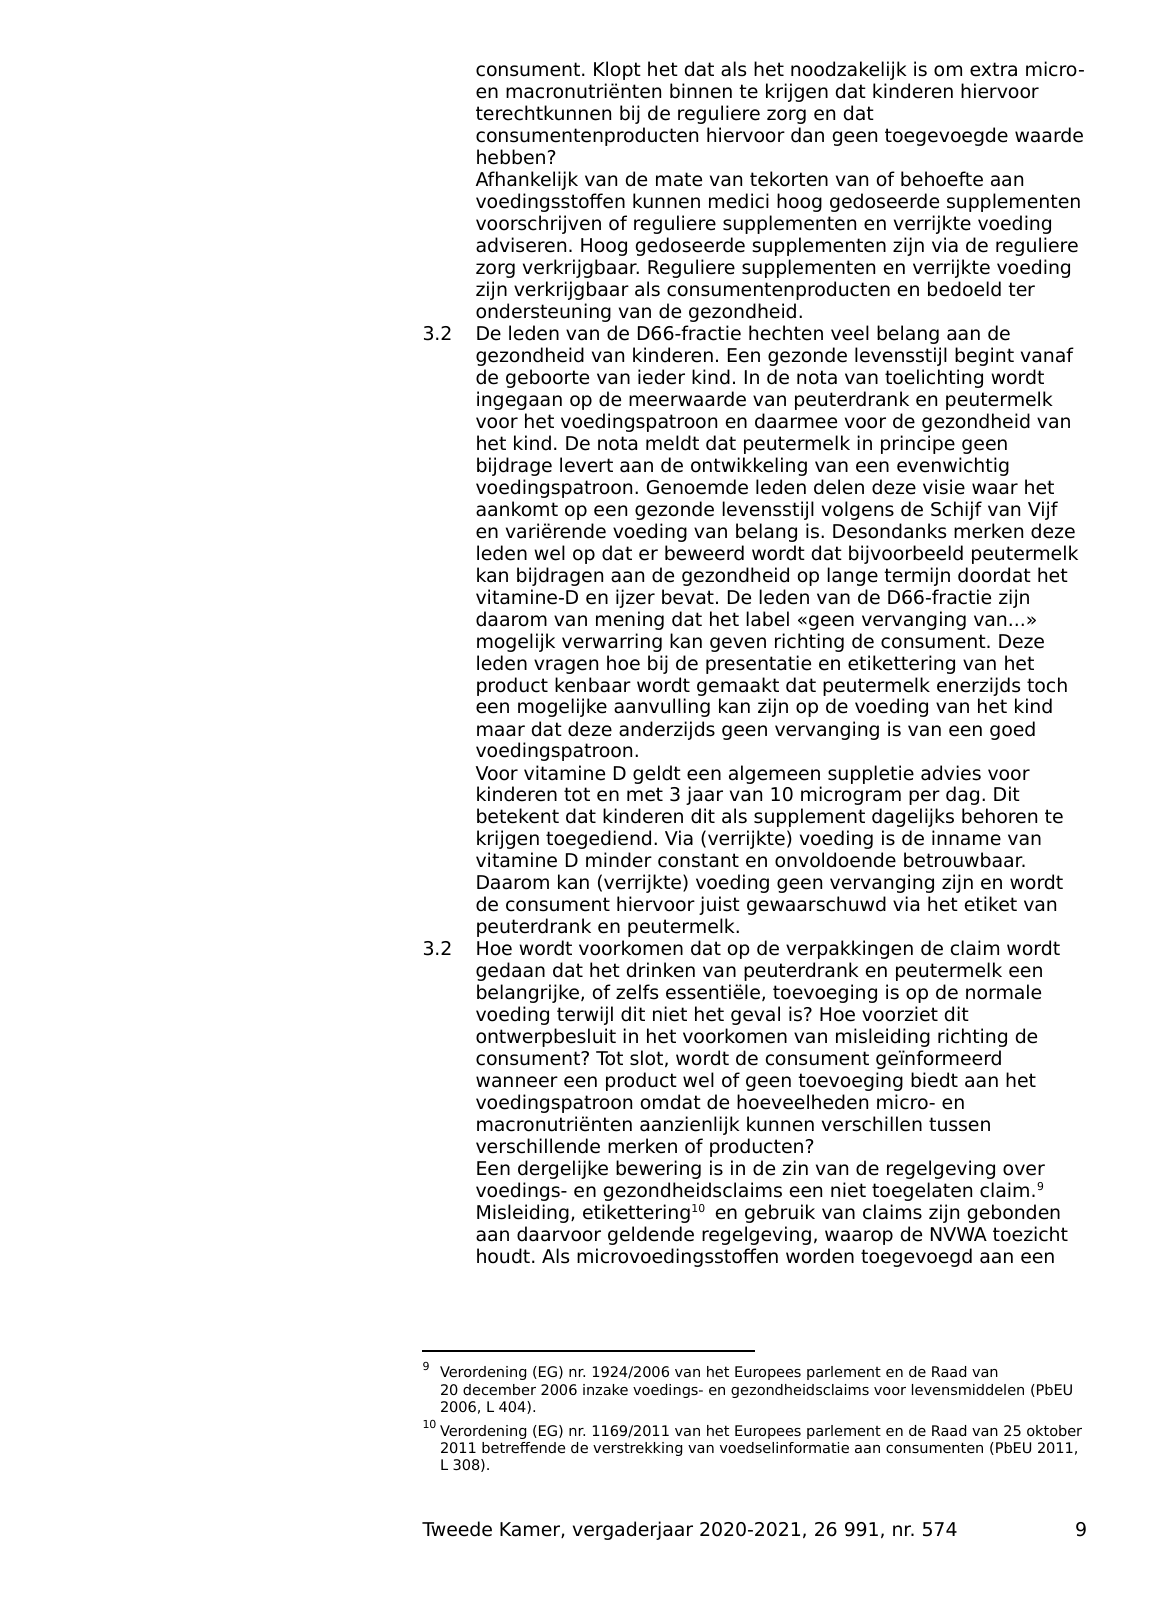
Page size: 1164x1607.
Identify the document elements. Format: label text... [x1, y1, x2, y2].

text consument. Klopt het dat als het noodzakelijk is om extra micro- en macronutriënten binnen te krijgen dat kinderen hiervoor terechtkunnen bij de reguliere zorg en dat consumentenproducten hiervoor dan geen toegevoegde waarde hebben? [422, 59, 1087, 169]
text Een dergelijke bewering is in de zin van de regelgeving over voedings- en gezondheidsclaims een niet toegelaten claim. Misleiding, etikettering en gebruik van claims zijn gebonden aan daarvoor geldende regelgeving, waarop de NVWA toezicht houdt. Als microvoedingsstoffen worden toegevoegd aan een [475, 1158, 1087, 1268]
text Voor vitamine D geldt een algemeen suppletie advies voor kinderen tot en met 3 jaar van 10 microgram per dag. Dit betekent dat kinderen dit als supplement dagelijks behoren te krijgen toegediend. Via (verrijkte) voeding is de inname van vitamine D minder constant en onvoldoende betrouwbaar. Daarom kan (verrijkte) voeding geen vervanging zijn en wordt de consument hiervoor juist gewaarschuwd via het etiket van peuterdrank en peutermelk. [475, 762, 1087, 938]
text 3.2 De leden van de D66-fractie hechten veel belang aan de gezondheid van kinderen. Een gezonde levensstijl begint vanaf de geboorte van ieder kind. In de nota van toelichting wordt ingegaan op de meerwaarde van peuterdrank en peutermelk voor het voedingspatroon en daarmee voor de gezondheid van het kind. De nota meldt dat peutermelk in principe geen bijdrage levert aan de ontwikkeling van een evenwichtig voedingspatroon. Genoemde leden delen deze visie waar het aankomt op een gezonde levensstijl volgens de Schijf van Vijf en variërende voeding van belang is. Desondanks merken deze leden wel op dat er beweerd wordt dat bijvoorbeeld peutermelk kan bijdragen aan de gezondheid op lange termijn doordat het vitamine-D en ijzer bevat. De leden van de D66-fractie zijn daarom van mening dat het label «geen vervanging van...» mogelijk verwarring kan geven richting de consument. Deze leden vragen hoe bij de presentatie en etikettering van het product kenbaar wordt gemaakt dat peutermelk enerzijds toch een mogelijke aanvulling kan zijn op de voeding van het kind maar dat deze anderzijds geen vervanging is van een goed voedingspatroon. [422, 323, 1087, 762]
text 3.2 Hoe wordt voorkomen dat op de verpakkingen de claim wordt gedaan dat het drinken van peuterdrank en peutermelk een belangrijke, of zelfs essentiële, toevoeging is op de normale voeding terwijl dit niet het geval is? Hoe voorziet dit ontwerpbesluit in het voorkomen van misleiding richting de consument? Tot slot, wordt de consument geïnformeerd wanneer een product wel of geen toevoeging biedt aan het voedingspatroon omdat de hoeveelheden micro- en macronutriënten aanzienlijk kunnen verschillen tussen verschillende merken of producten? [422, 938, 1087, 1158]
text Afhankelijk van de mate van tekorten van of behoefte aan voedingsstoffen kunnen medici hoog gedoseerde supplementen voorschrijven of reguliere supplementen en verrijkte voeding adviseren. Hoog gedoseerde supplementen zijn via de reguliere zorg verkrijgbaar. Reguliere supplementen en verrijkte voeding zijn verkrijgbaar als consumentenproducten en bedoeld ter ondersteuning van de gezondheid. [475, 169, 1087, 323]
text Verordening (EG) nr. 1169/2011 van het Europees parlement en de Raad van 25 oktober 2011 betreffende de verstrekking van voedselinformatie aan consumenten (PbEU 2011, L 308). [422, 1418, 1087, 1474]
text Verordening (EG) nr. 1924/2006 van het Europees parlement en de Raad van 20 december 2006 inzake voedings- en gezondheidsclaims voor levensmiddelen (PbEU 2006, L 404). [422, 1360, 1087, 1416]
